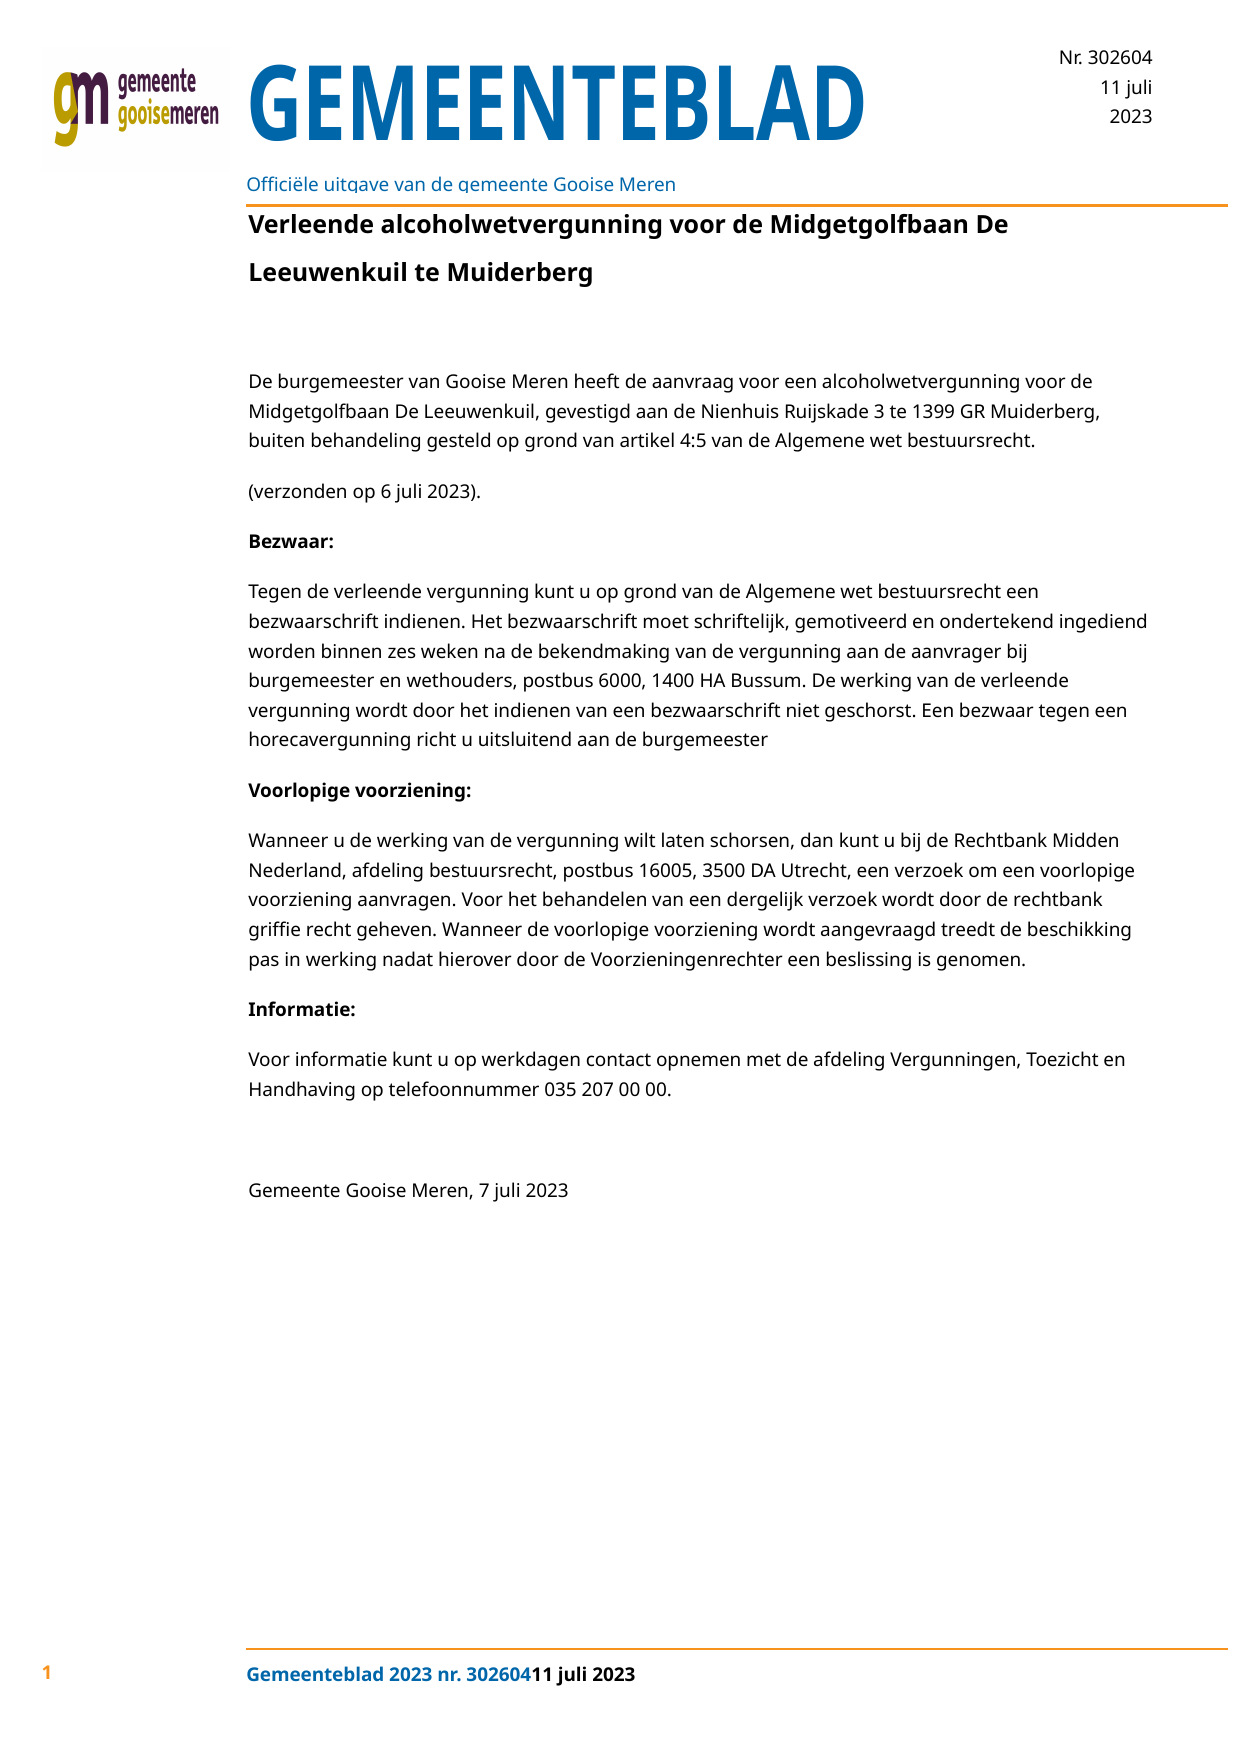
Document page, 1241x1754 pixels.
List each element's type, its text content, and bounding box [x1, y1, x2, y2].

text (verzonden op 6 juli 2023). [248, 478, 1152, 504]
text Tegen de verleende vergunning kunt u op grond van de Algemene wet bestuursrecht een bezwaarschrift indienen. Het bezwaarschrift moet schriftelijk, gemotiveerd en ondertekend ingediend worden binnen zes weken na de bekendmaking van de vergunning aan de aanvrager bij burgemeester en wethouders, postbus 6000, 1400 HA Bussum. De werking van de verleende vergunning wordt door het indienen van een bezwaarschrift niet geschorst. Een bezwaar tegen een horecavergunning richt u uitsluitend aan de burgemeester [248, 579, 1152, 752]
text Informatie: [248, 996, 1152, 1022]
text Bezwaar: [248, 528, 1152, 554]
text Verleende alcoholwetvergunning voor de Midgetgolfbaan De Leeuwenkuil te Muiderberg [248, 207, 1152, 288]
text Voor informatie kunt u op werkdagen contact opnemen met de afdeling Vergunningen, Toezicht en Handhaving op telefoonnummer 035 207 00 00. [248, 1047, 1152, 1102]
text Voorlopige voorziening: [248, 777, 1152, 803]
text Wanneer u de werking van de vergunning wilt laten schorsen, dan kunt u bij de Rechtbank Midden Nederland, afdeling bestuursrecht, postbus 16005, 3500 DA Utrecht, een verzoek om een voorlopige voorziening aanvragen. Voor het behandelen van een dergelijk verzoek wordt door de rechtbank griffie recht geheven. Wanneer de voorlopige voorziening wordt aangevraagd treedt de beschikking pas in werking nadat hierover door de Voorzieningenrechter een beslissing is genomen. [248, 827, 1152, 972]
picture [41, 47, 231, 172]
text De burgemeester van Gooise Meren heeft de aanvraag voor een alcoholwetvergunning voor de Midgetgolfbaan De Leeuwenkuil, gevestigd aan de Nienhuis Ruijskade 3 te 1399 GR Muiderberg, buiten behandeling gesteld op grond van artikel 4:5 van de Algemene wet bestuursrecht. [248, 368, 1152, 453]
text Gemeente Gooise Meren, 7 juli 2023 [248, 1177, 1152, 1203]
